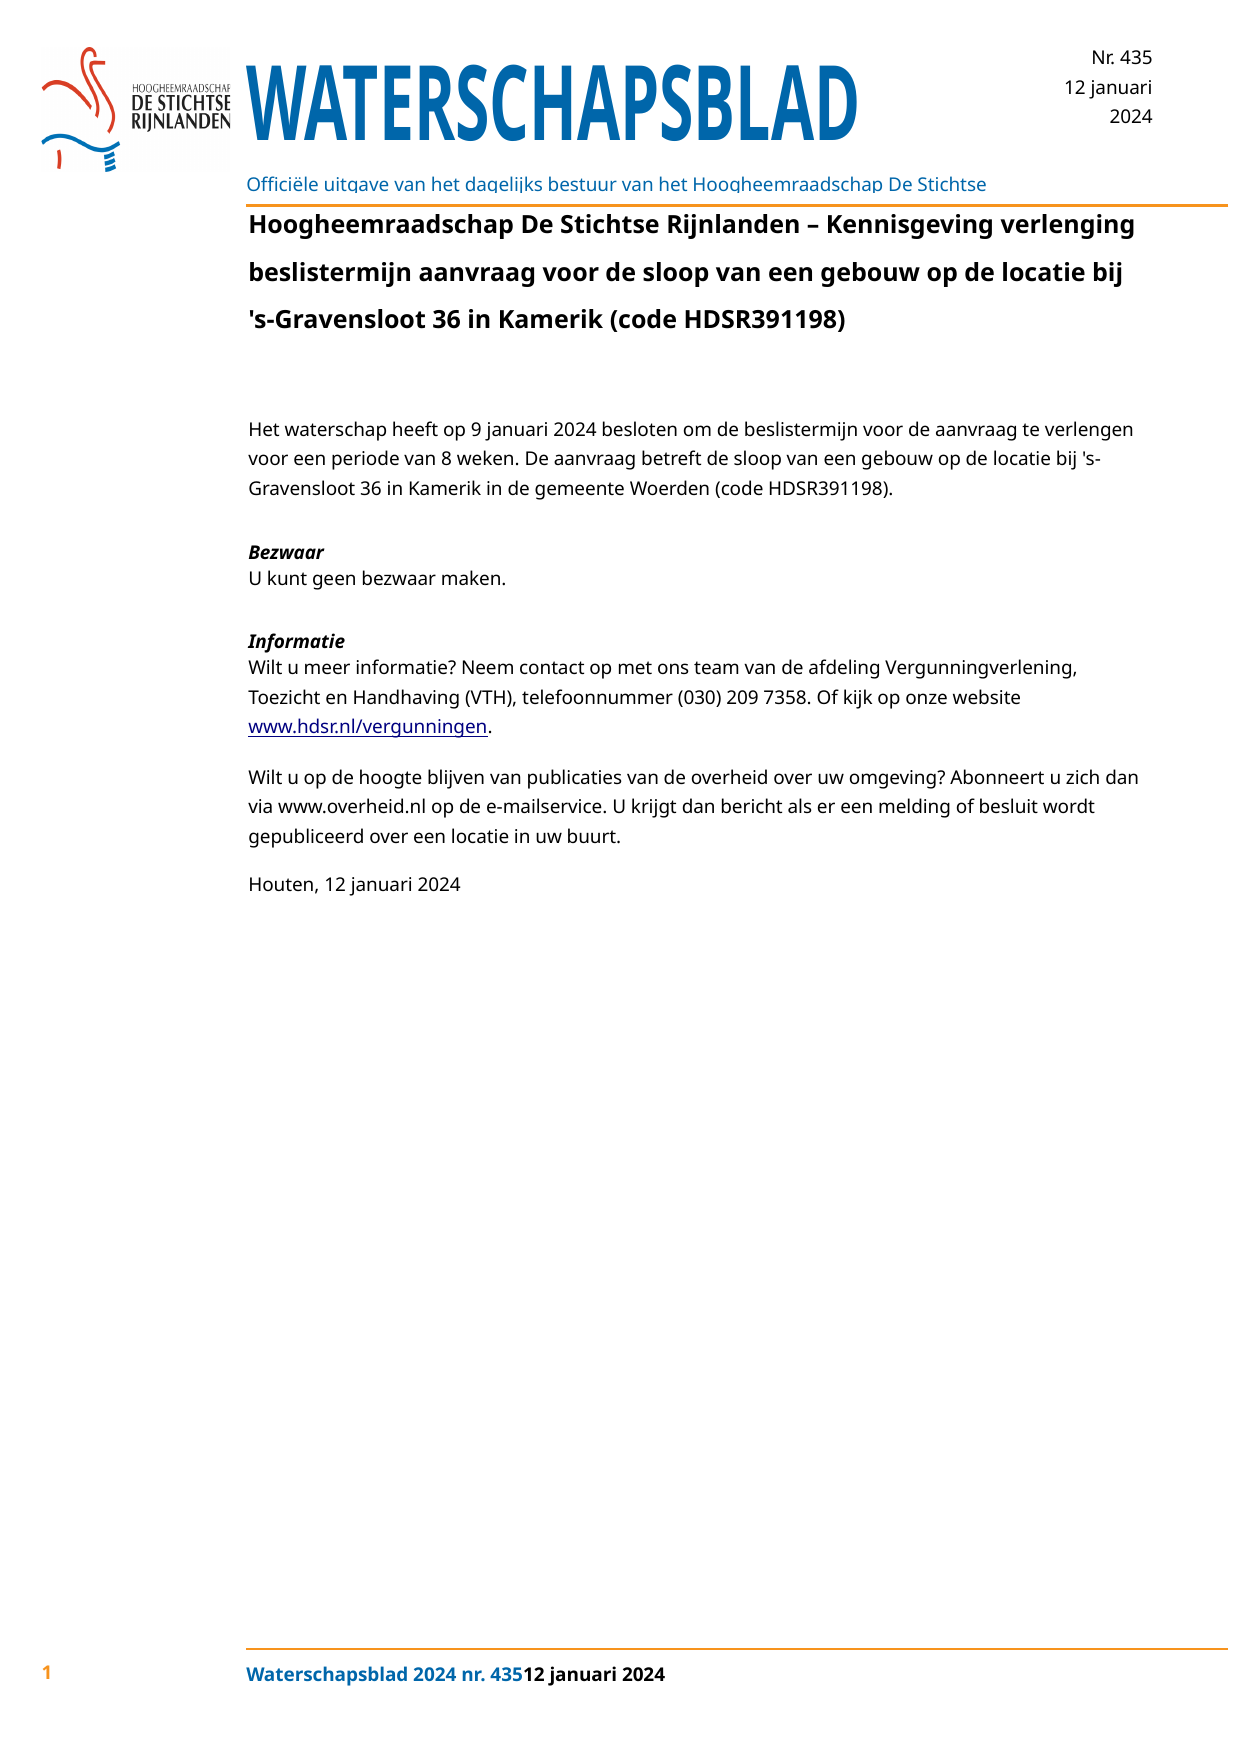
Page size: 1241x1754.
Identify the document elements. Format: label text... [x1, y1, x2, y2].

text Wilt u op de hoogte blijven van publicaties van de overheid over uw omgeving? Abonneert u zich dan via www.overheid.nl op de e-mailservice. U krijgt dan bericht als er een melding of besluit wordt gepubliceerd over een locatie in uw buurt. [248, 764, 1152, 849]
picture [41, 47, 231, 172]
text Het waterschap heeft op 9 januari 2024 besloten om de beslistermijn voor de aanvraag te verlengen voor een periode van 8 weken. De aanvraag betreft de sloop van een gebouw op de locatie bij 's-Gravensloot 36 in Kamerik in de gemeente Woerden (code HDSR391198). [248, 416, 1152, 501]
text Informatie [248, 629, 1152, 654]
text Hoogheemraadschap De Stichtse Rijnlanden – Kennisgeving verlenging beslistermijn aanvraag voor de sloop van een gebouw op de locatie bij 's-Gravensloot 36 in Kamerik (code HDSR391198) [248, 207, 1152, 336]
text Wilt u meer informatie? Neem contact op met ons team van de afdeling Vergunningverlening, Toezicht en Handhaving (VTH), telefoonnummer (030) 209 7358. Of kijk op onze website www.hdsr.nl/vergunningen. [248, 654, 1152, 739]
text U kunt geen bezwaar maken. [248, 565, 1152, 591]
text Houten, 12 januari 2024 [248, 871, 1152, 897]
text Bezwaar [248, 539, 1152, 565]
